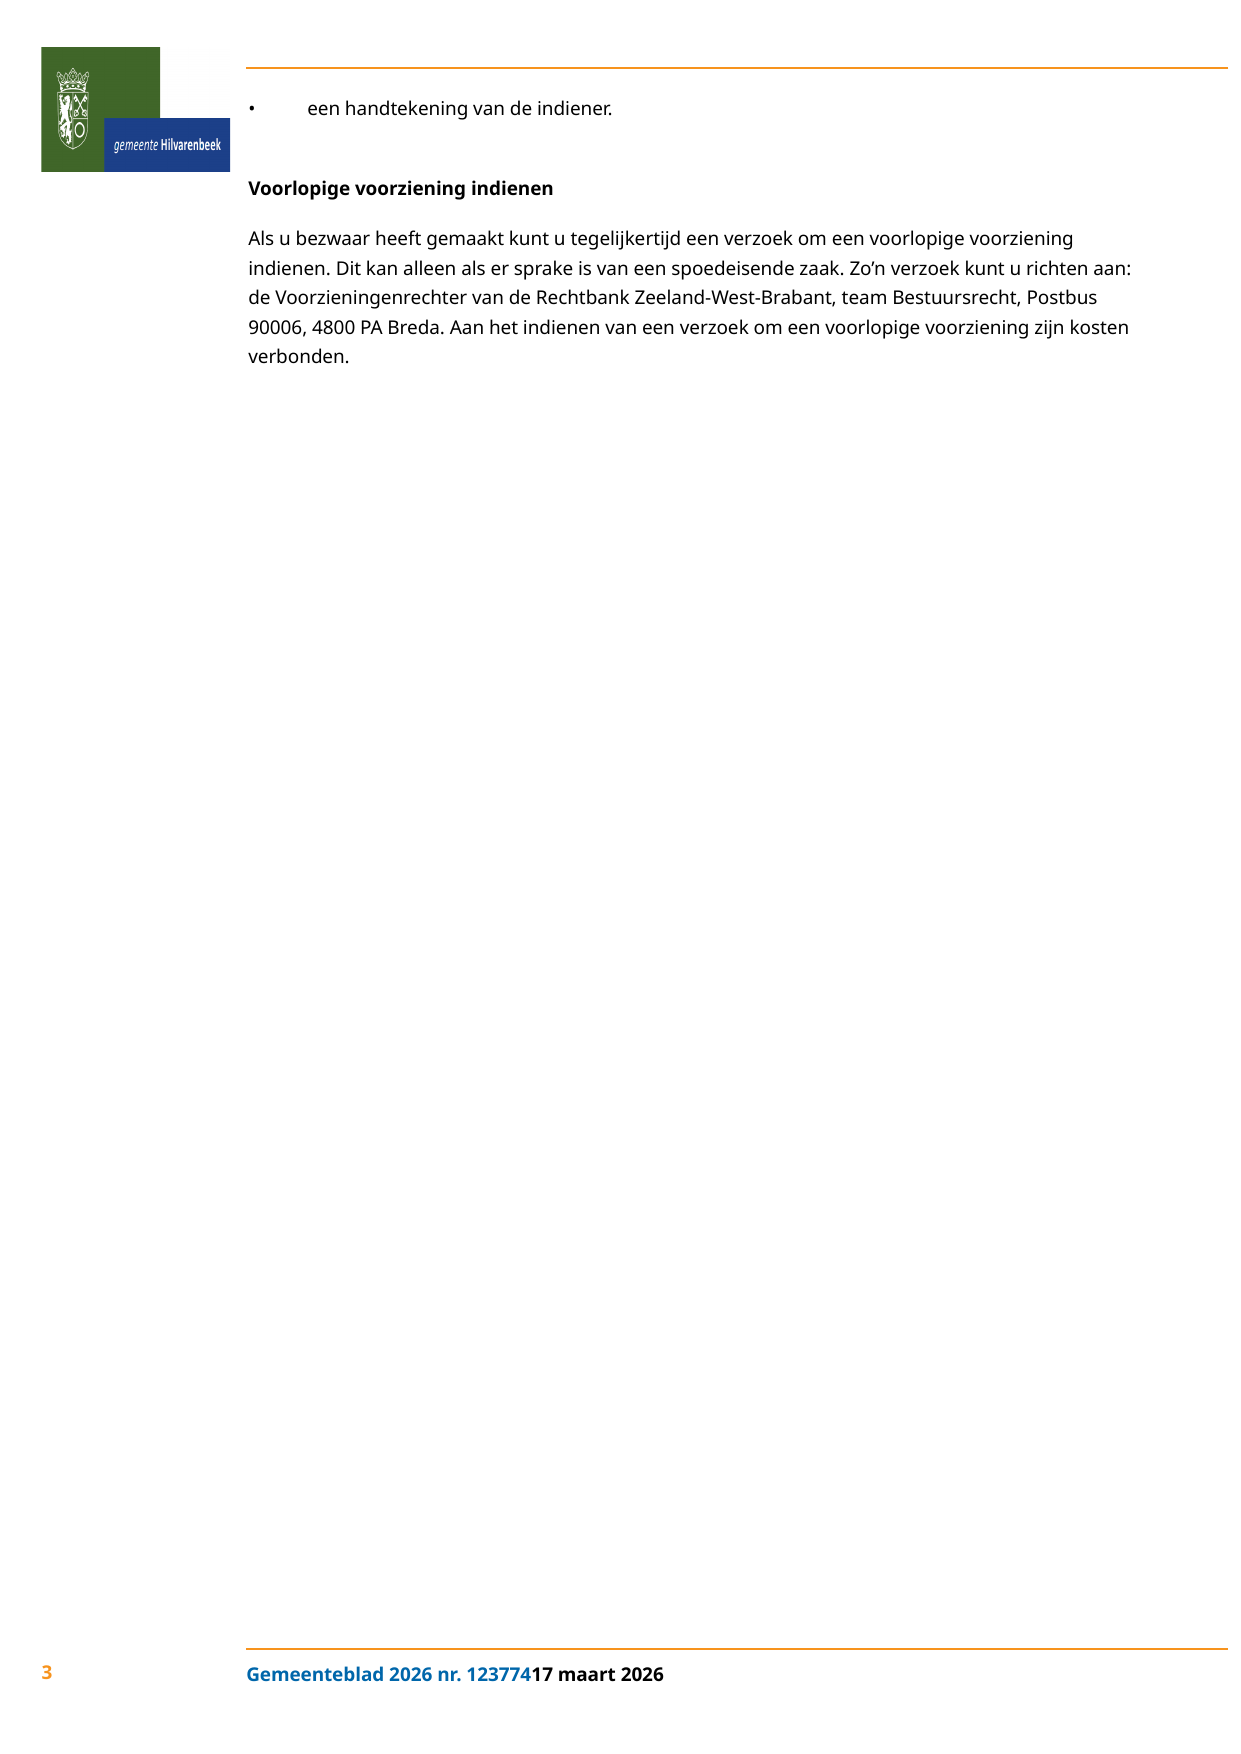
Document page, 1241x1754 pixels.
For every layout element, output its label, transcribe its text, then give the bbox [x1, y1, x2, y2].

text Als u bezwaar heeft gemaakt kunt u tegelijkertijd een verzoek om een voorlopige voorziening indienen. Dit kan alleen als er sprake is van een spoedeisende zaak. Zo’n verzoek kunt u richten aan: de Voorzieningenrechter van de Rechtbank Zeeland-West-Brabant, team Bestuursrecht, Postbus 90006, 4800 PA Breda. Aan het indienen van een verzoek om een voorlopige voorziening zijn kosten verbonden. [248, 225, 1152, 369]
list een handtekening van de indiener. [248, 95, 1152, 121]
text Voorlopige voorziening indienen [248, 175, 1152, 201]
picture [41, 47, 231, 172]
